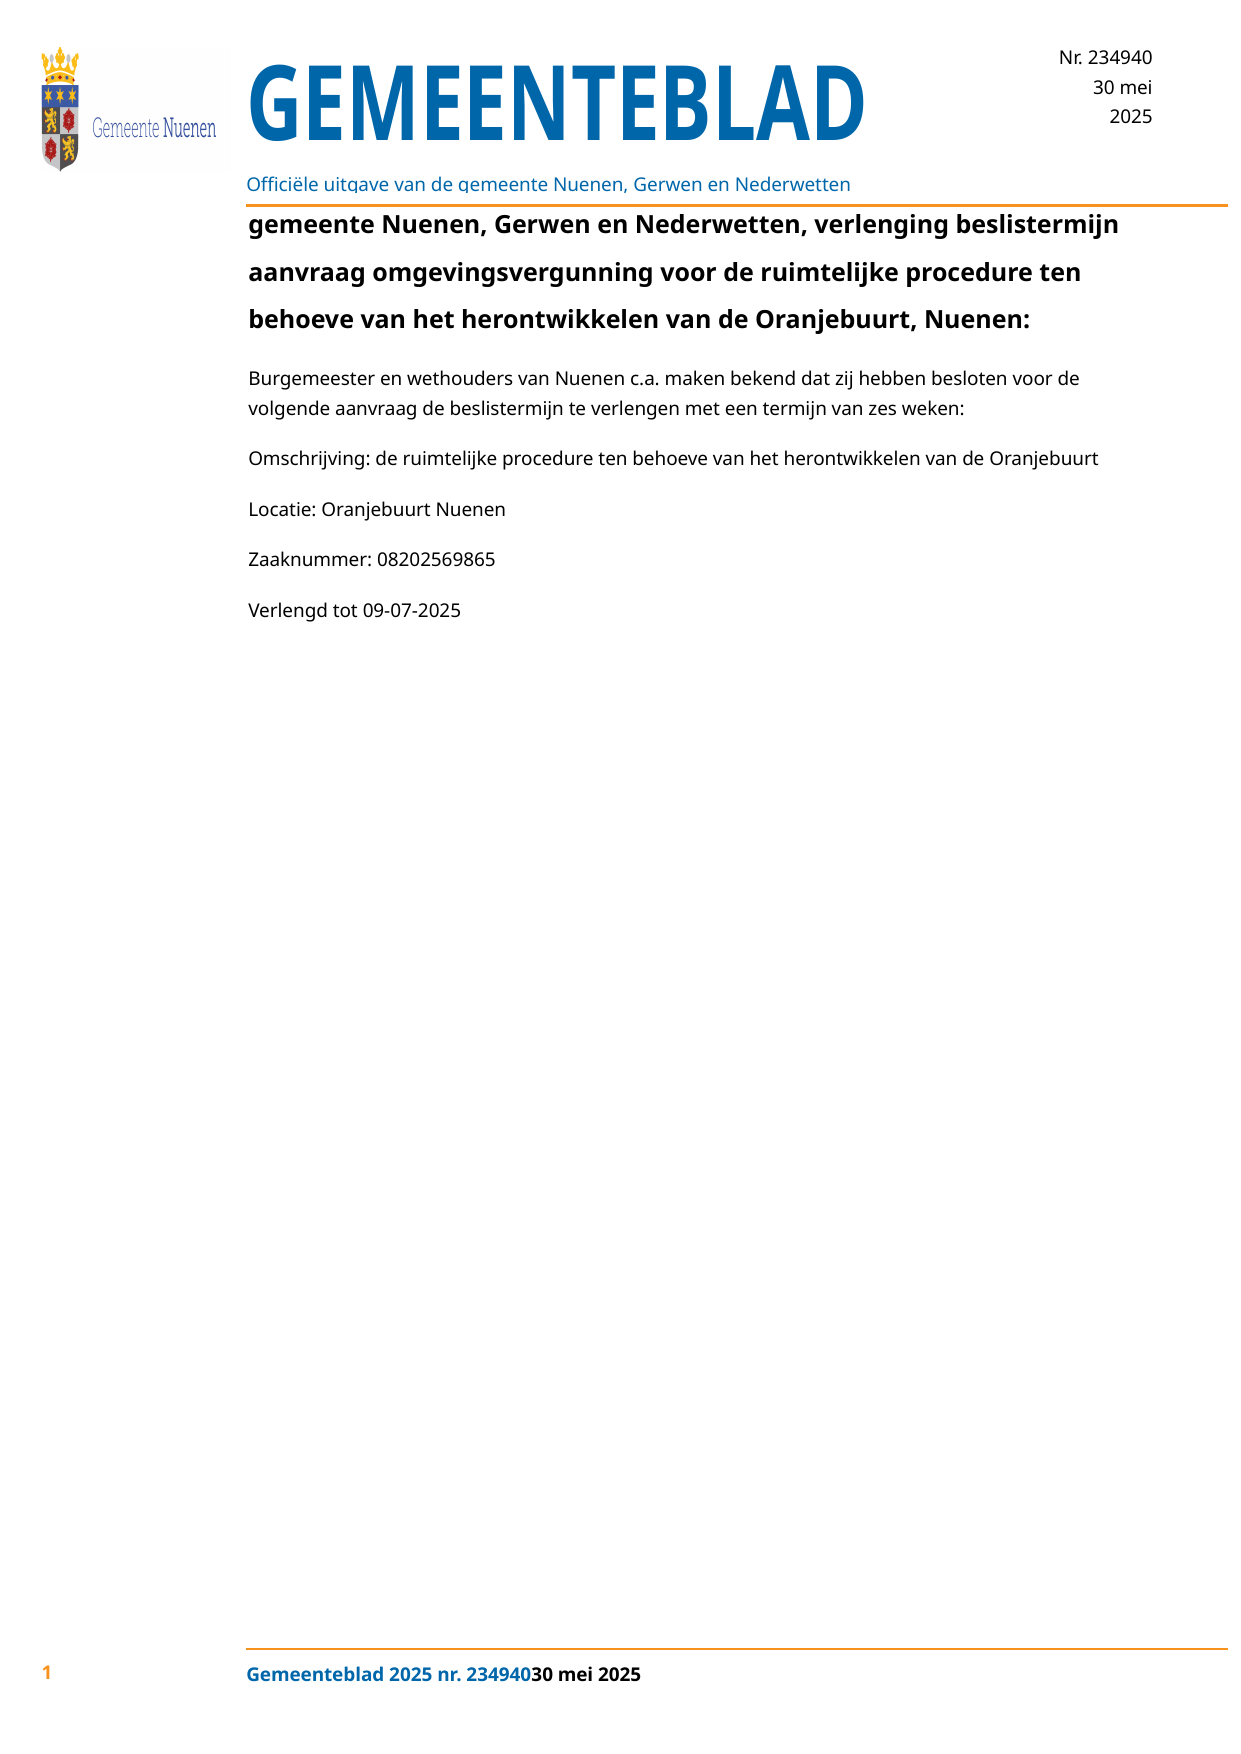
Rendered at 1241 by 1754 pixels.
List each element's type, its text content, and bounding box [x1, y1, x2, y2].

text Locatie: Oranjebuurt Nuenen [248, 496, 1152, 522]
text Omschrijving: de ruimtelijke procedure ten behoeve van het herontwikkelen van de Oranjebuurt [248, 446, 1152, 471]
text Zaaknummer: 08202569865 [248, 546, 1152, 572]
text Verlengd tot 09-07-2025 [248, 597, 1152, 622]
picture [41, 47, 231, 172]
text Burgemeester en wethouders van Nuenen c.a. maken bekend dat zij hebben besloten voor de volgende aanvraag de beslistermijn te verlengen met een termijn van zes weken: [248, 366, 1152, 421]
text gemeente Nuenen, Gerwen en Nederwetten, verlenging beslistermijn aanvraag omgevingsvergunning voor de ruimtelijke procedure ten behoeve van het herontwikkelen van de Oranjebuurt, Nuenen: [248, 207, 1152, 336]
